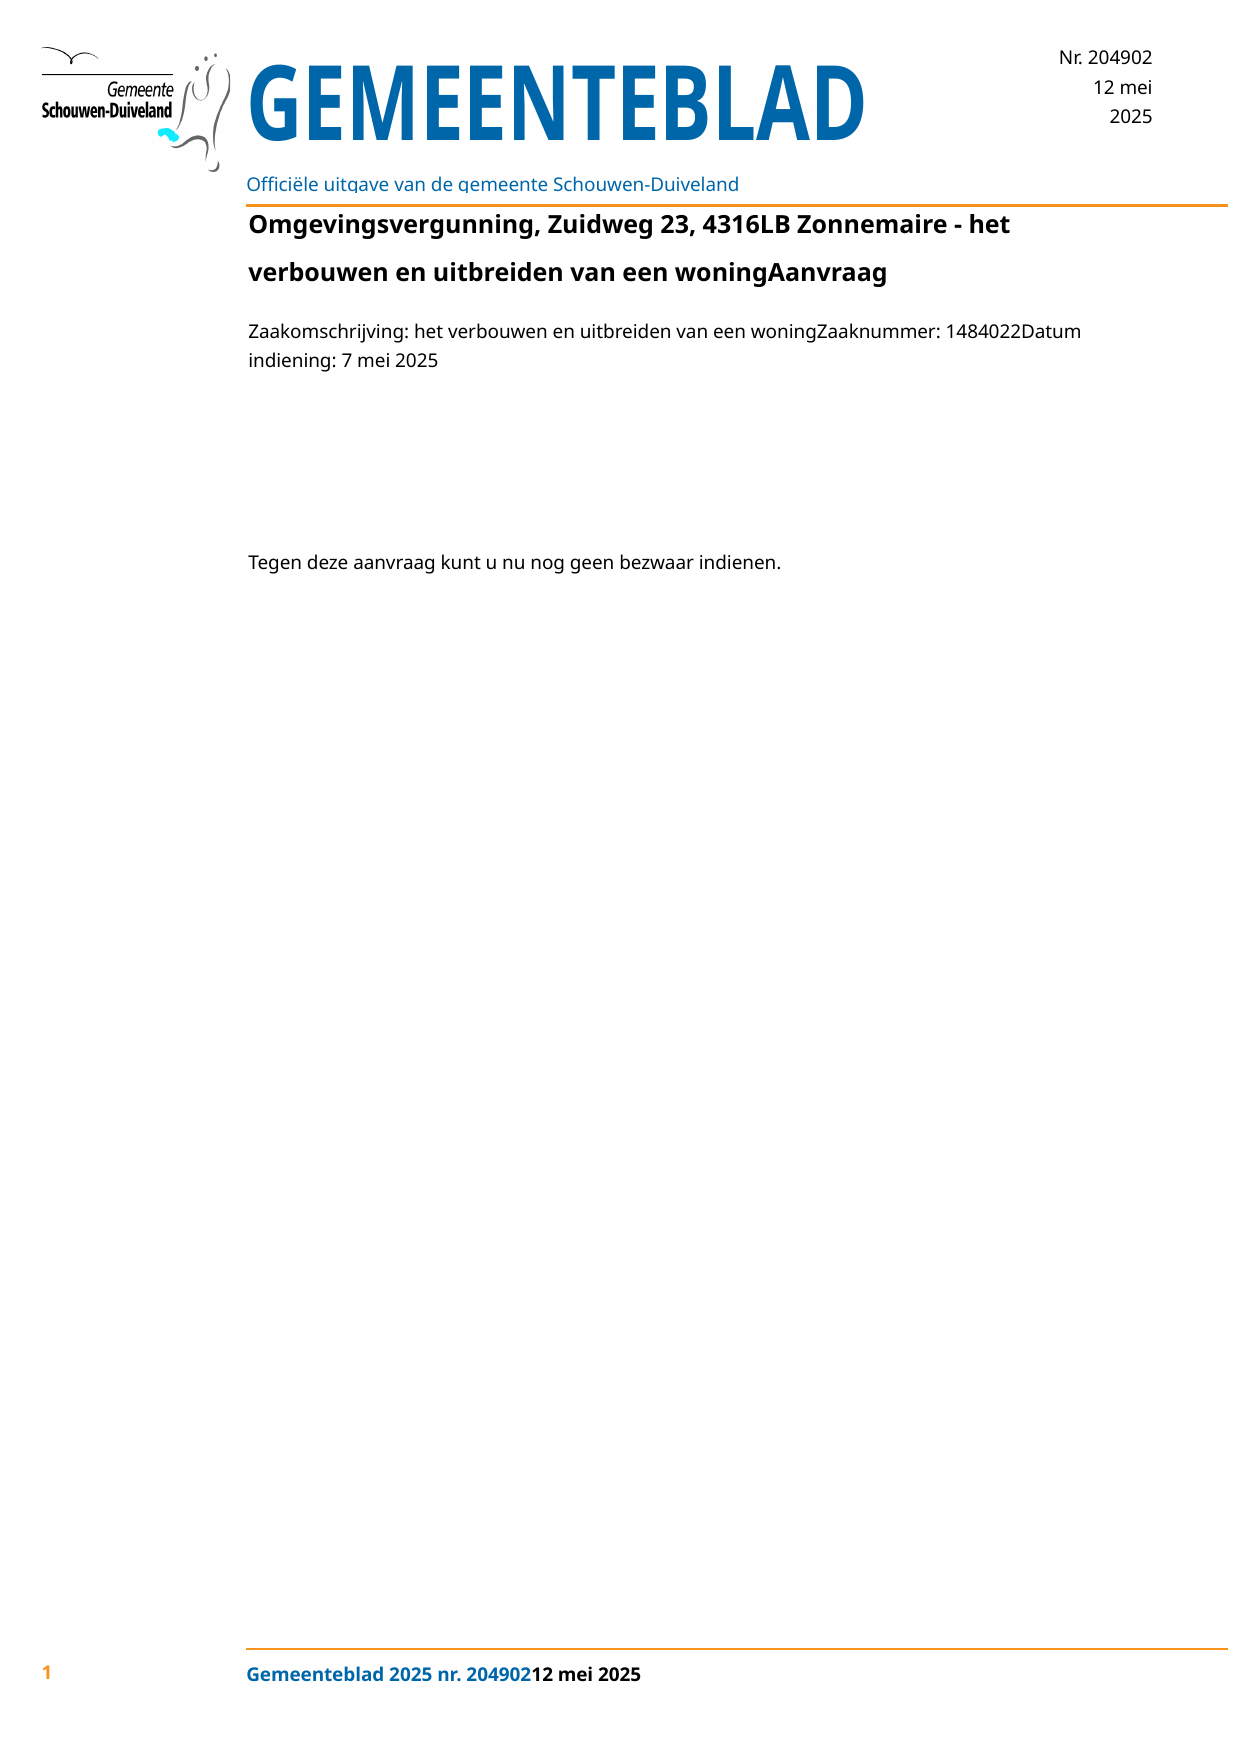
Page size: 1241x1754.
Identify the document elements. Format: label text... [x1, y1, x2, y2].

text Omgevingsvergunning, Zuidweg 23, 4316LB Zonnemaire - het verbouwen en uitbreiden van een woningAanvraag [248, 207, 1152, 288]
picture [41, 47, 231, 172]
text Tegen deze aanvraag kunt u nu nog geen bezwaar indienen. [248, 549, 1152, 575]
text Zaakomschrijving: het verbouwen en uitbreiden van een woningZaaknummer: 1484022Datum indiening: 7 mei 2025 [248, 318, 1152, 373]
